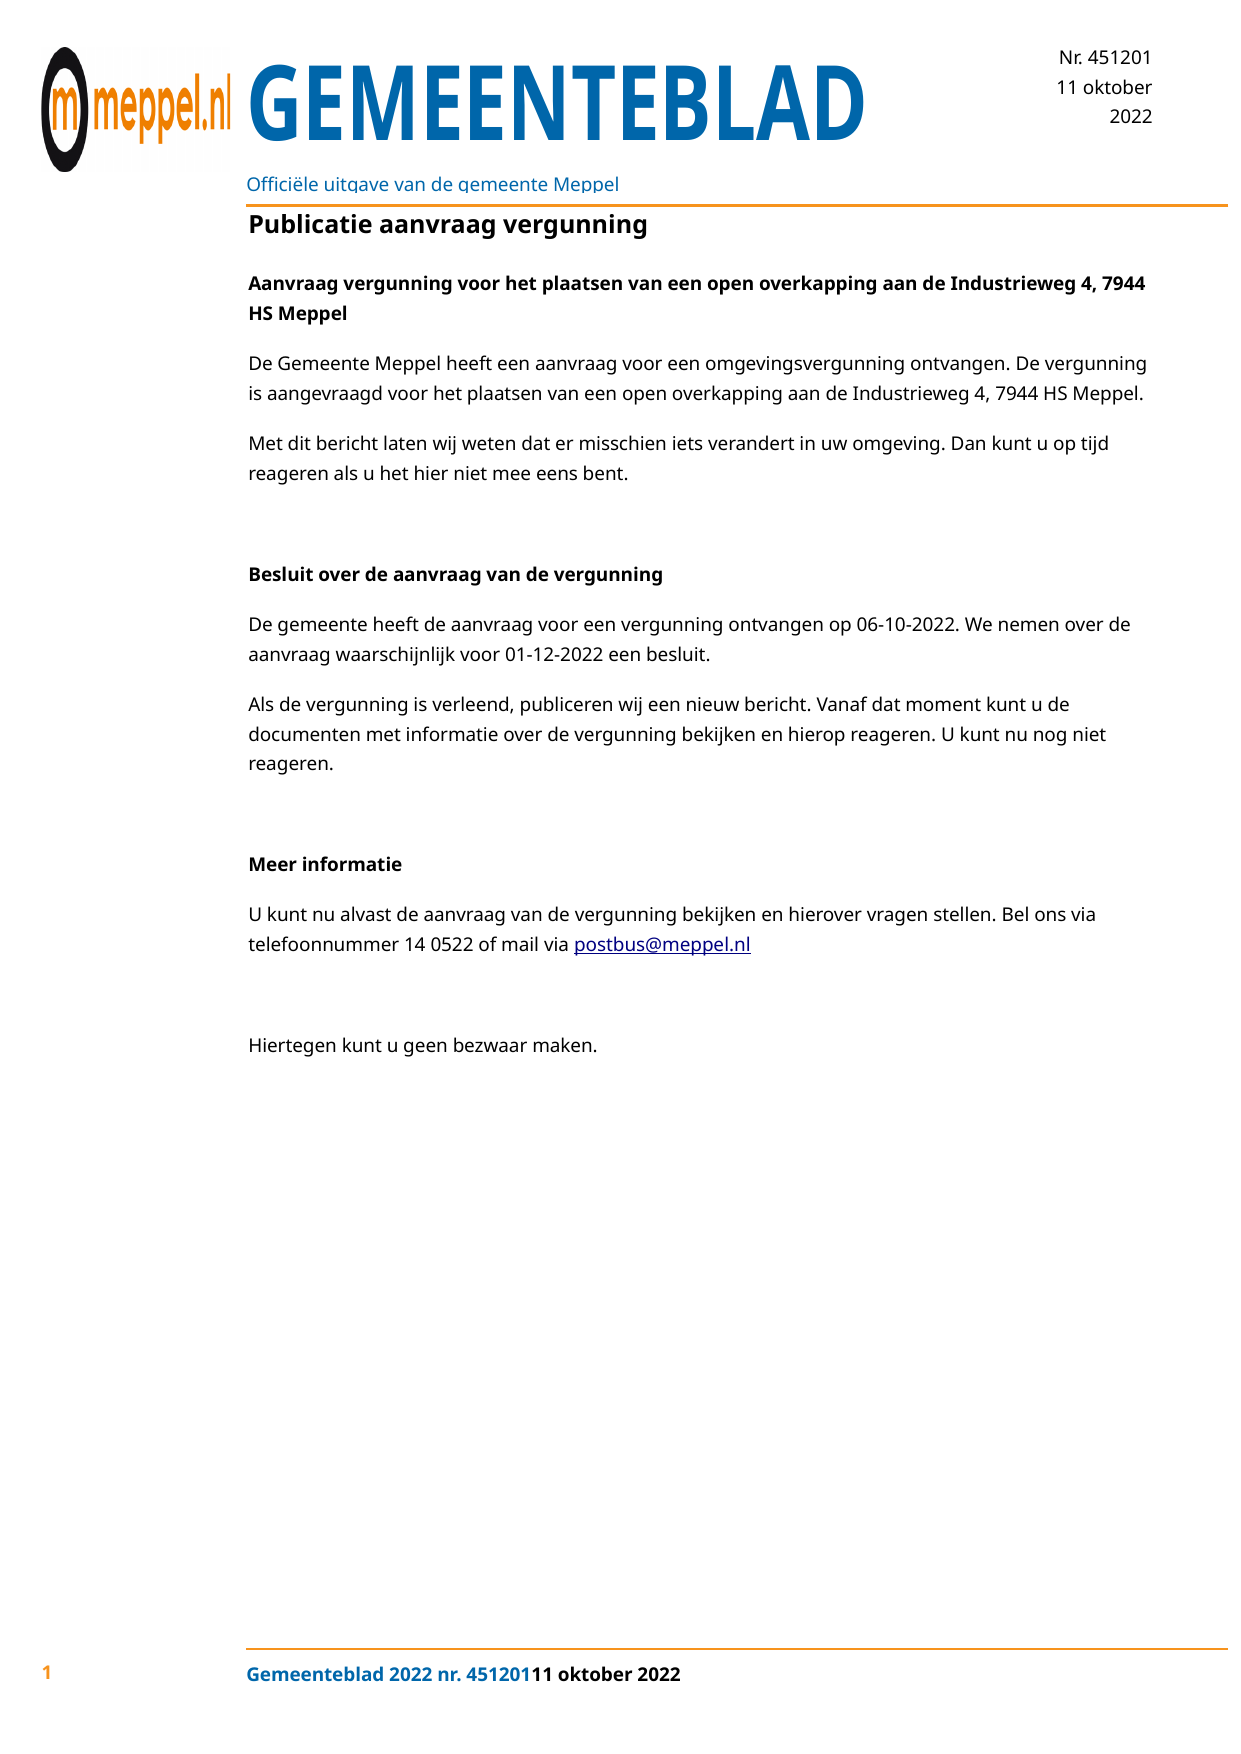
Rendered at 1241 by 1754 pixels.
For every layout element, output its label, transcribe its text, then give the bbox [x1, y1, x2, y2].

text Besluit over de aanvraag van de vergunning [248, 561, 1152, 586]
text Met dit bericht laten wij weten dat er misschien iets verandert in uw omgeving. Dan kunt u op tijd reageren als u het hier niet mee eens bent. [248, 430, 1152, 486]
text U kunt nu alvast de aanvraag van de vergunning bekijken en hierover vragen stellen. Bel ons via telefoonnummer 14 0522 of mail via postbus@meppel.nl [248, 902, 1152, 957]
text De Gemeente Meppel heeft een aanvraag voor een omgevingsvergunning ontvangen. De vergunning is aangevraagd voor het plaatsen van een open overkapping aan de Industrieweg 4, 7944 HS Meppel. [248, 350, 1152, 406]
text Hiertegen kunt u geen bezwaar maken. [248, 1032, 1152, 1058]
text Publicatie aanvraag vergunning [248, 207, 1152, 241]
text Aanvraag vergunning voor het plaatsen van een open overkapping aan de Industrieweg 4, 7944 HS Meppel [248, 270, 1152, 326]
picture [41, 47, 231, 172]
text Meer informatie [248, 851, 1152, 877]
text De gemeente heeft de aanvraag voor een vergunning ontvangen op 06-10-2022. We nemen over de aanvraag waarschijnlijk voor 01-12-2022 een besluit. [248, 611, 1152, 666]
text Als de vergunning is verleend, publiceren wij een nieuw bericht. Vanaf dat moment kunt u de documenten met informatie over de vergunning bekijken en hierop reageren. U kunt nu nog niet reageren. [248, 691, 1152, 776]
